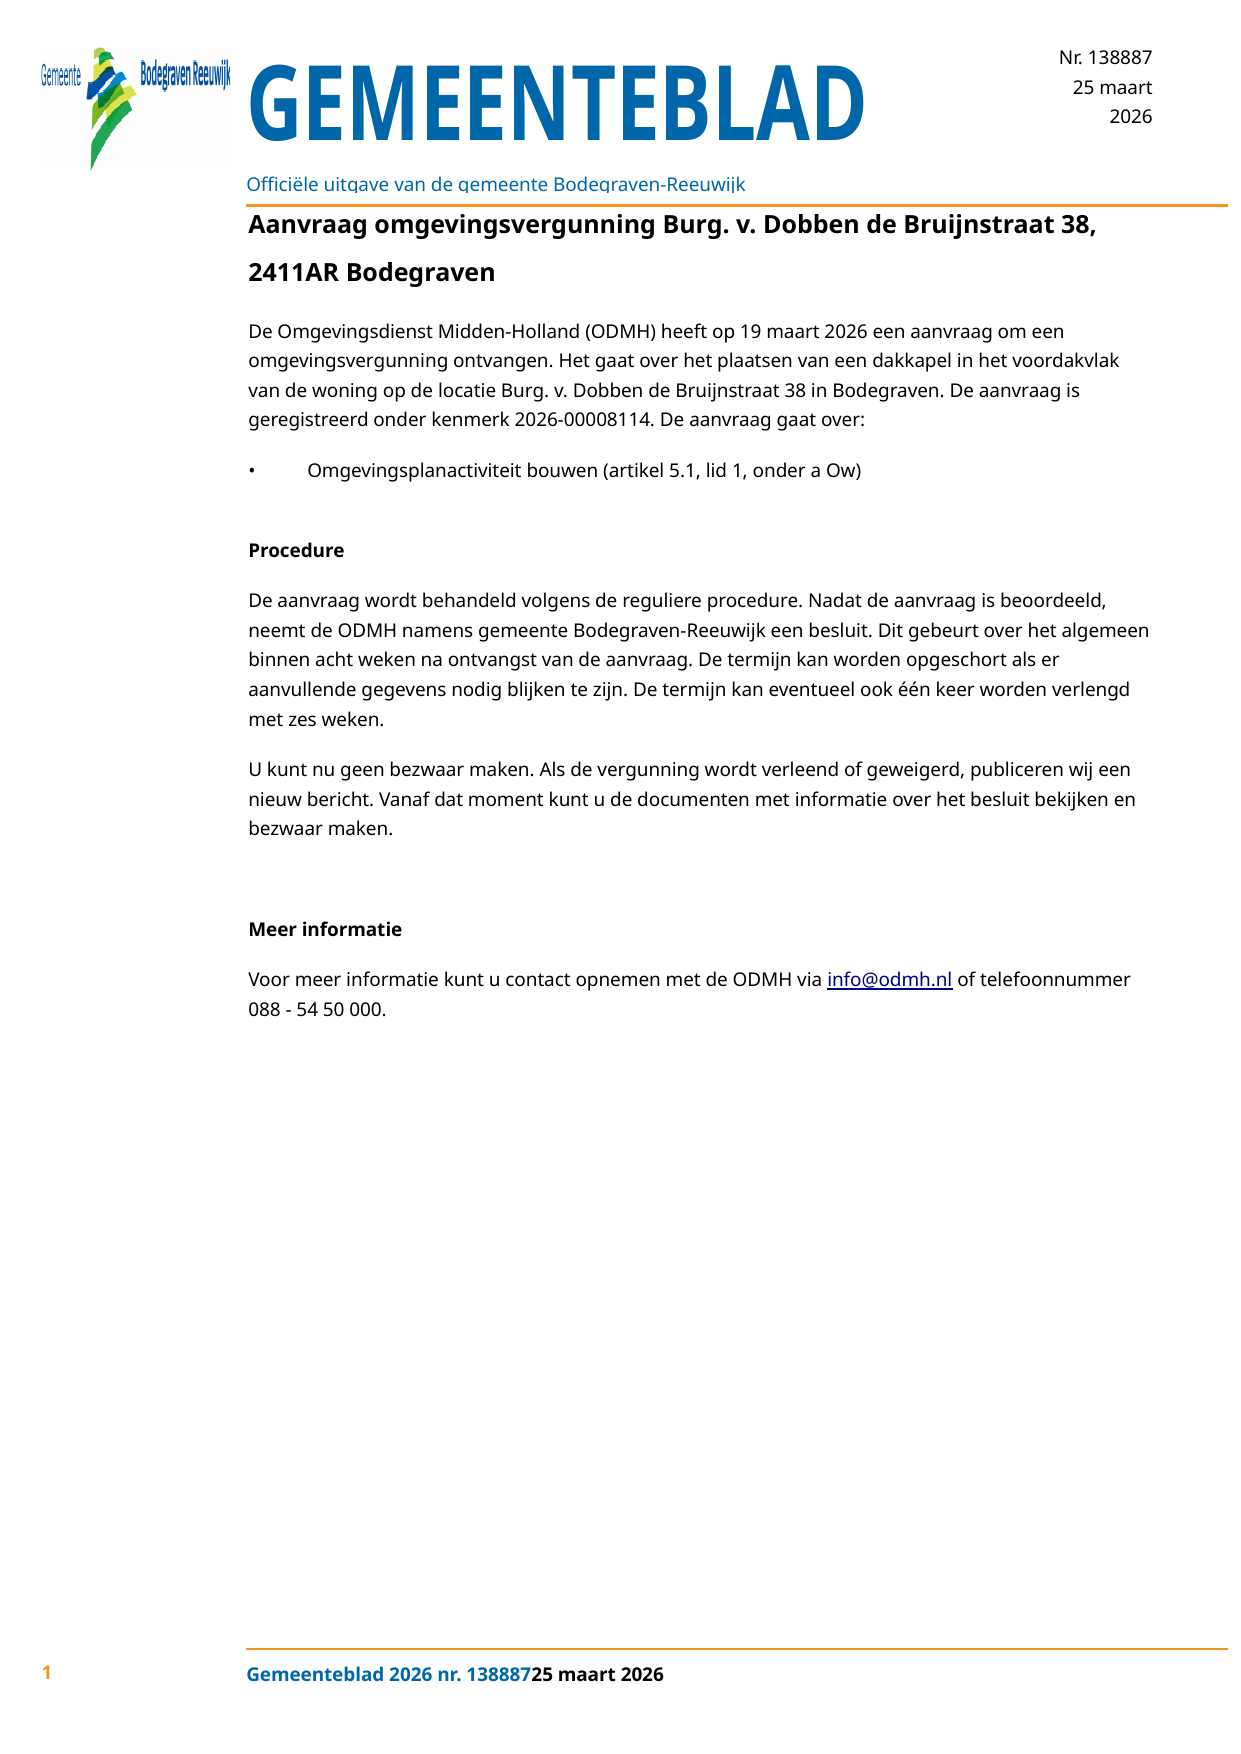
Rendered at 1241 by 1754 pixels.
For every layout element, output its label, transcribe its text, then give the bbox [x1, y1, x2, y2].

text De aanvraag wordt behandeld volgens de reguliere procedure. Nadat de aanvraag is beoordeeld, neemt de ODMH namens gemeente Bodegraven-Reeuwijk een besluit. Dit gebeurt over het algemeen binnen acht weken na ontvangst van de aanvraag. De termijn kan worden opgeschort als er aanvullende gegevens nodig blijken te zijn. De termijn kan eventueel ook één keer worden verlengd met zes weken. [248, 587, 1152, 732]
text Voor meer informatie kunt u contact opnemen met de ODMH via info@odmh.nl of telefoonnummer 088 - 54 50 000. [248, 967, 1152, 1022]
text Aanvraag omgevingsvergunning Burg. v. Dobben de Bruijnstraat 38, 2411AR Bodegraven [248, 207, 1152, 288]
text Meer informatie [248, 916, 1152, 942]
list Omgevingsplanactiviteit bouwen (artikel 5.1, lid 1, onder a Ow) [248, 457, 1152, 483]
picture [41, 47, 231, 172]
text De Omgevingsdienst Midden-Holland (ODMH) heeft op 19 maart 2026 een aanvraag om een omgevingsvergunning ontvangen. Het gaat over het plaatsen van een dakkapel in het voordakvlak van de woning op de locatie Burg. v. Dobben de Bruijnstraat 38 in Bodegraven. De aanvraag is geregistreerd onder kenmerk 2026-00008114. De aanvraag gaat over: [248, 318, 1152, 432]
text Procedure [248, 537, 1152, 563]
text U kunt nu geen bezwaar maken. Als de vergunning wordt verleend of geweigerd, publiceren wij een nieuw bericht. Vanaf dat moment kunt u de documenten met informatie over het besluit bekijken en bezwaar maken. [248, 756, 1152, 841]
